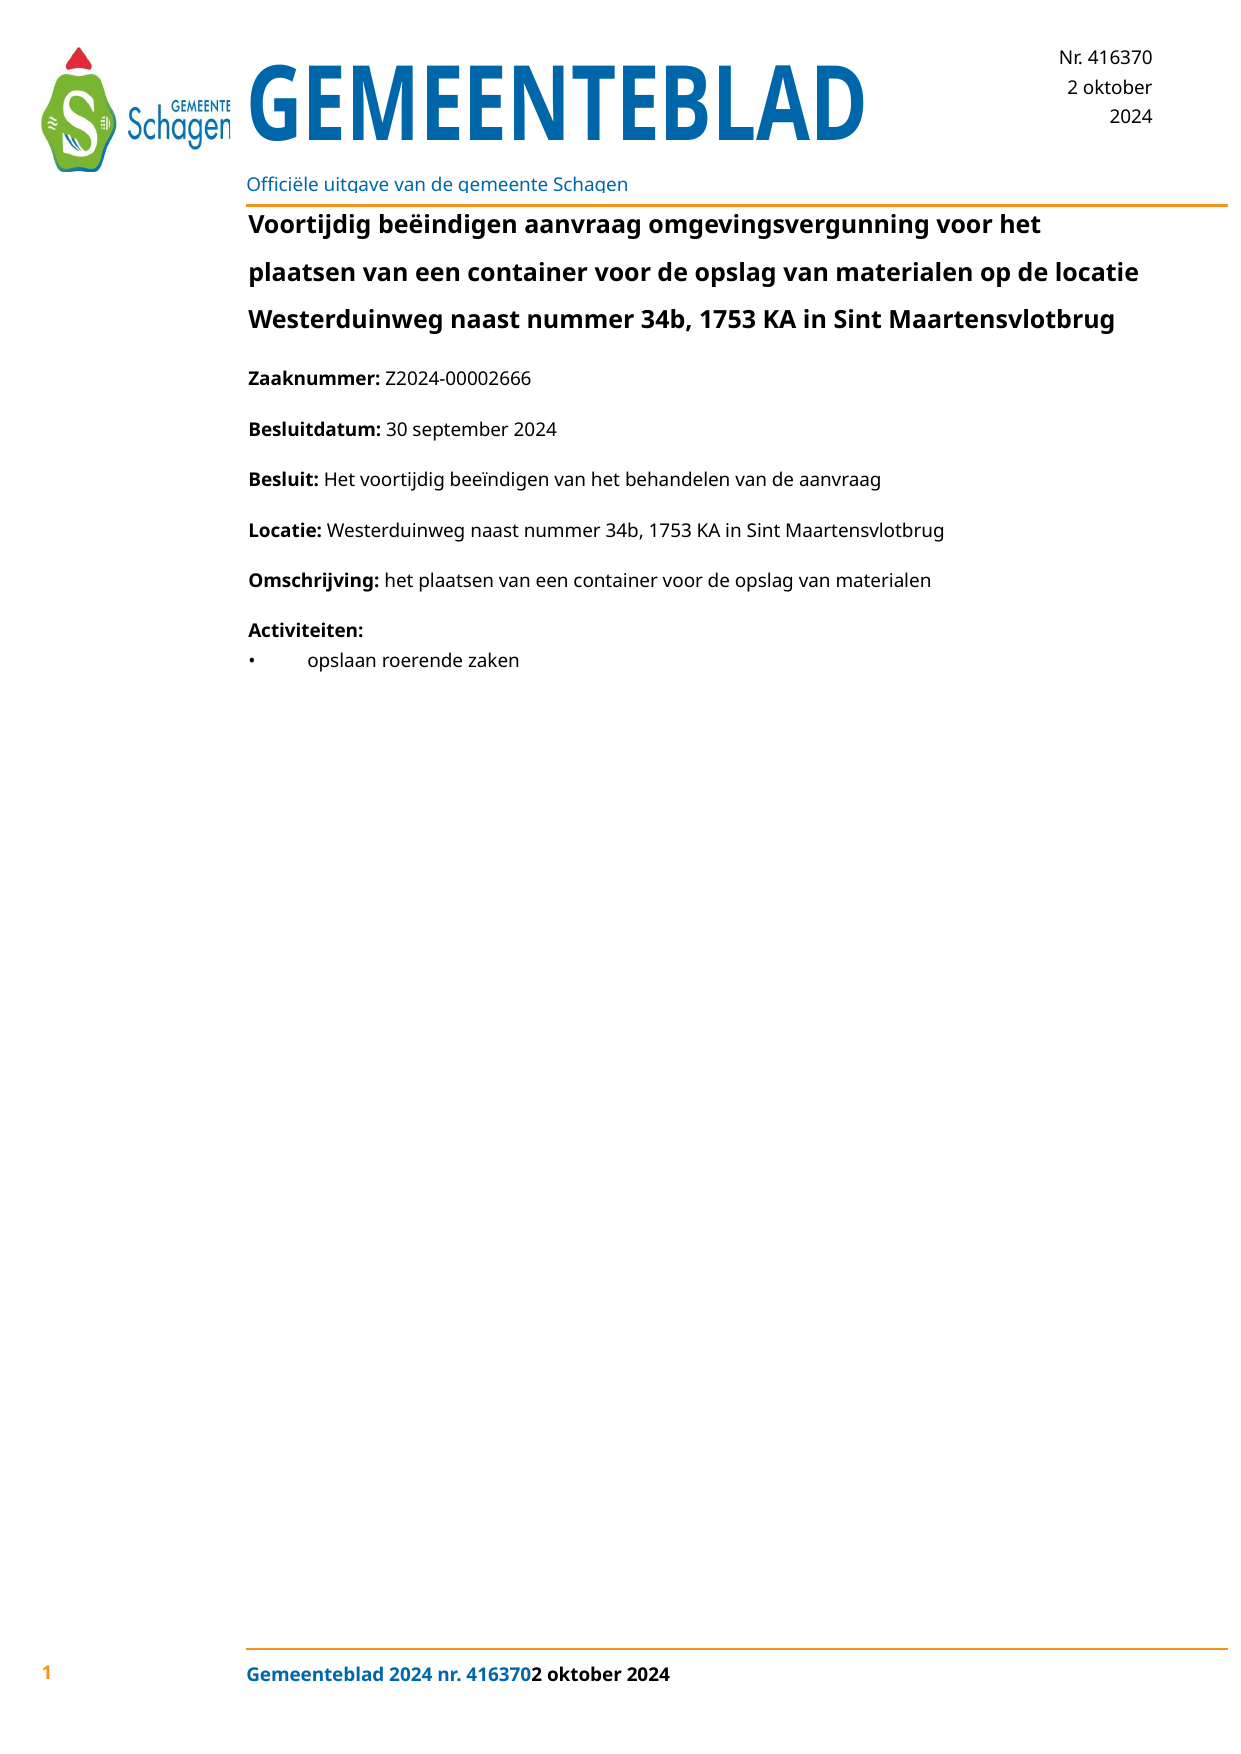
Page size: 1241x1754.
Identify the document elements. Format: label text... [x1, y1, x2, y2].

text Zaaknummer: Z2024-00002666 [248, 366, 1152, 391]
text Besluitdatum: 30 september 2024 [248, 416, 1152, 442]
text Locatie: Westerduinweg naast nummer 34b, 1753 KA in Sint Maartensvlotbrug [248, 517, 1152, 542]
text Voortijdig beëindigen aanvraag omgevingsvergunning voor het plaatsen van een container voor de opslag van materialen op de locatie Westerduinweg naast nummer 34b, 1753 KA in Sint Maartensvlotbrug [248, 207, 1152, 336]
text Activiteiten: [248, 618, 1152, 643]
text Besluit: Het voortijdig beeïndigen van het behandelen van de aanvraag [248, 466, 1152, 492]
text Omschrijving: het plaatsen van een container voor de opslag van materialen [248, 567, 1152, 593]
picture [41, 47, 231, 172]
list opslaan roerende zaken [248, 647, 1152, 673]
